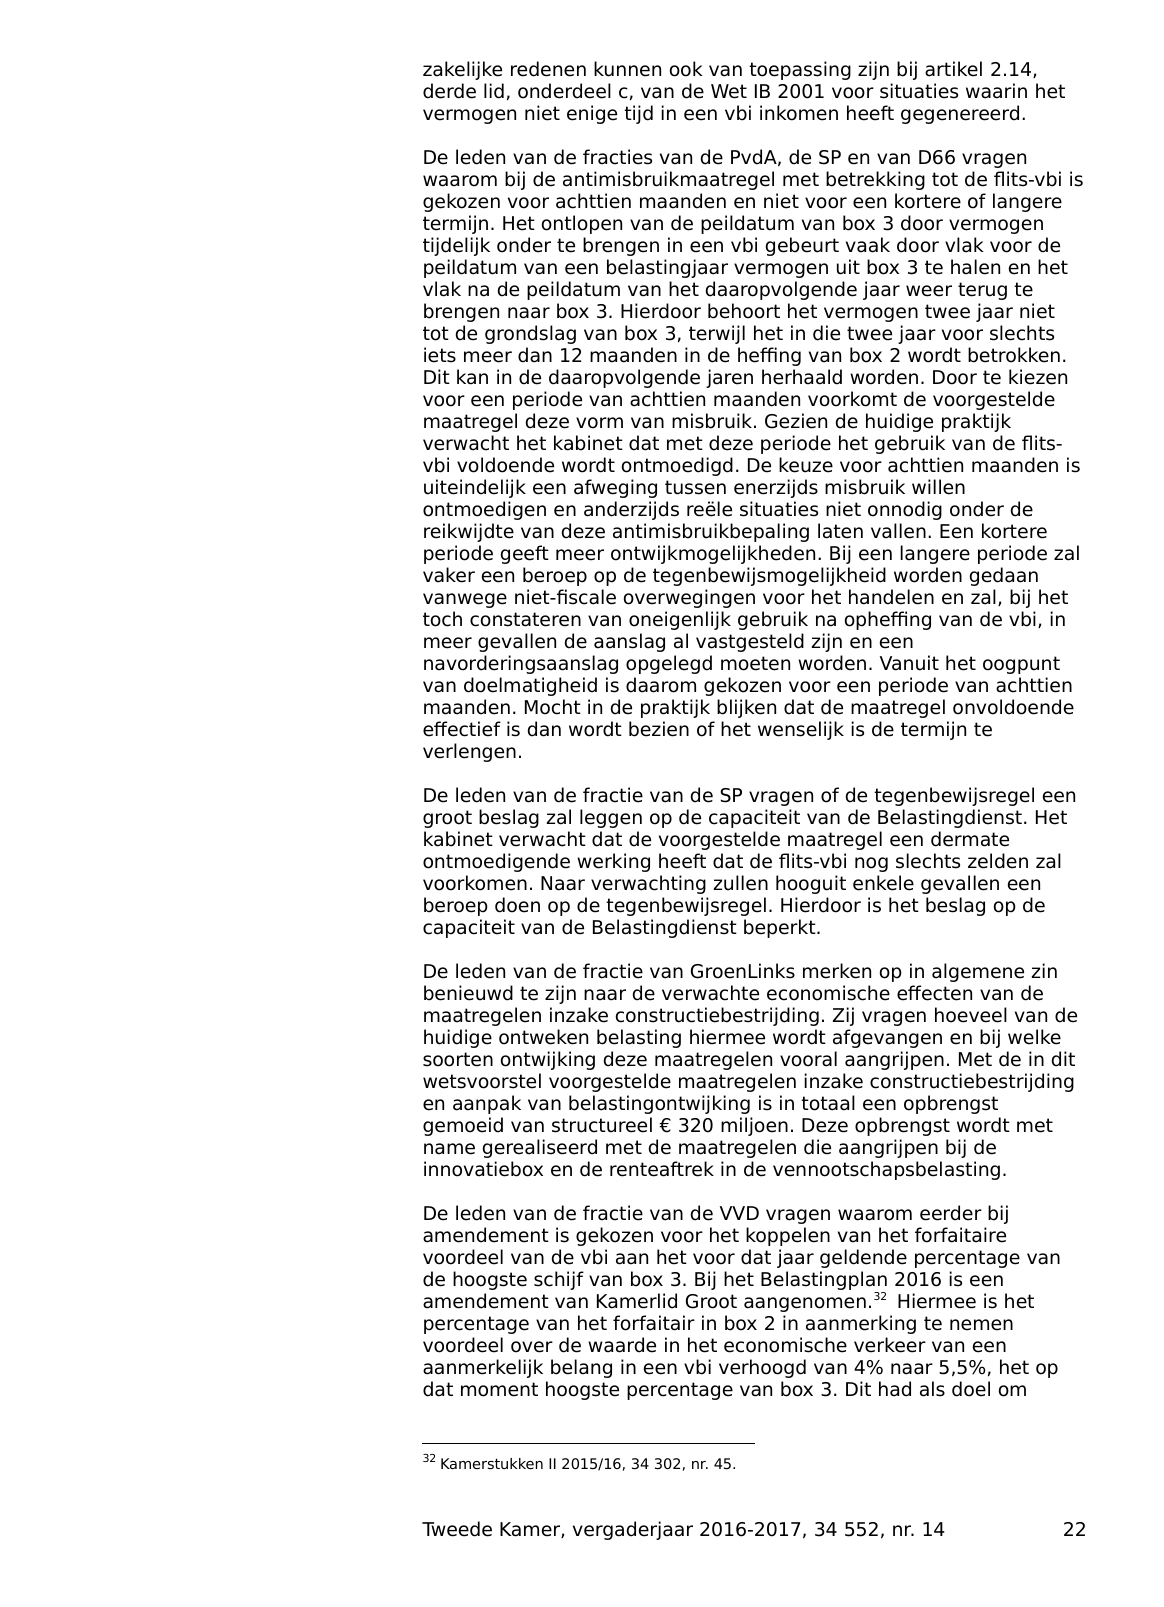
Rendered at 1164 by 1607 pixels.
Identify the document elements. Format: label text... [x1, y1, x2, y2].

text De leden van de fracties van de PvdA, de SP en van D66 vragen waarom bij de antimisbruikmaatregel met betrekking tot de flits-vbi is gekozen voor achttien maanden en niet voor een kortere of langere termijn. Het ontlopen van de peildatum van box 3 door vermogen tijdelijk onder te brengen in een vbi gebeurt vaak door vlak voor de peildatum van een belastingjaar vermogen uit box 3 te halen en het vlak na de peildatum van het daaropvolgende jaar weer terug te brengen naar box 3. Hierdoor behoort het vermogen twee jaar niet tot de grondslag van box 3, terwijl het in die twee jaar voor slechts iets meer dan 12 maanden in de heffing van box 2 wordt betrokken. Dit kan in de daaropvolgende jaren herhaald worden. Door te kiezen voor een periode van achttien maanden voorkomt de voorgestelde maatregel deze vorm van misbruik. Gezien de huidige praktijk verwacht het kabinet dat met deze periode het gebruik van de flits-vbi voldoende wordt ontmoedigd. De keuze voor achttien maanden is uiteindelijk een afweging tussen enerzijds misbruik willen ontmoedigen en anderzijds reële situaties niet onnodig onder de reikwijdte van deze antimisbruikbepaling laten vallen. Een kortere periode geeft meer ontwijkmogelijkheden. Bij een langere periode zal vaker een beroep op de tegenbewijsmogelijkheid worden gedaan vanwege niet-fiscale overwegingen voor het handelen en zal, bij het toch constateren van oneigenlijk gebruik na opheffing van de vbi, in meer gevallen de aanslag al vastgesteld zijn en een navorderingsaanslag opgelegd moeten worden. Vanuit het oogpunt van doelmatigheid is daarom gekozen voor een periode van achttien maanden. Mocht in de praktijk blijken dat de maatregel onvoldoende effectief is dan wordt bezien of het wenselijk is de termijn te verlengen. [422, 147, 1087, 763]
text De leden van de fractie van GroenLinks merken op in algemene zin benieuwd te zijn naar de verwachte economische effecten van de maatregelen inzake constructiebestrijding. Zij vragen hoeveel van de huidige ontweken belasting hiermee wordt afgevangen en bij welke soorten ontwijking deze maatregelen vooral aangrijpen. Met de in dit wetsvoorstel voorgestelde maatregelen inzake constructiebestrijding en aanpak van belastingontwijking is in totaal een opbrengst gemoeid van structureel € 320 miljoen. Deze opbrengst wordt met name gerealiseerd met de maatregelen die aangrijpen bij de innovatiebox en de renteaftrek in de vennootschapsbelasting. [422, 961, 1087, 1181]
text De leden van de fractie van de VVD vragen waarom eerder bij amendement is gekozen voor het koppelen van het forfaitaire voordeel van de vbi aan het voor dat jaar geldende percentage van de hoogste schijf van box 3. Bij het Belastingplan 2016 is een amendement van Kamerlid Groot aangenomen. Hiermee is het percentage van het forfaitair in box 2 in aanmerking te nemen voordeel over de waarde in het economische verkeer van een aanmerkelijk belang in een vbi verhoogd van 4% naar 5,5%, het op dat moment hoogste percentage van box 3. Dit had als doel om [422, 1203, 1087, 1401]
text De leden van de fractie van de SP vragen of de tegenbewijsregel een groot beslag zal leggen op de capaciteit van de Belastingdienst. Het kabinet verwacht dat de voorgestelde maatregel een dermate ontmoedigende werking heeft dat de flits-vbi nog slechts zelden zal voorkomen. Naar verwachting zullen hooguit enkele gevallen een beroep doen op de tegenbewijsregel. Hierdoor is het beslag op de capaciteit van de Belastingdienst beperkt. [422, 785, 1087, 939]
text zakelijke redenen kunnen ook van toepassing zijn bij artikel 2.14, derde lid, onderdeel c, van de Wet IB 2001 voor situaties waarin het vermogen niet enige tijd in een vbi inkomen heeft gegenereerd. [422, 59, 1087, 125]
text Kamerstukken II 2015/16, 34 302, nr. 45. [422, 1452, 1087, 1474]
